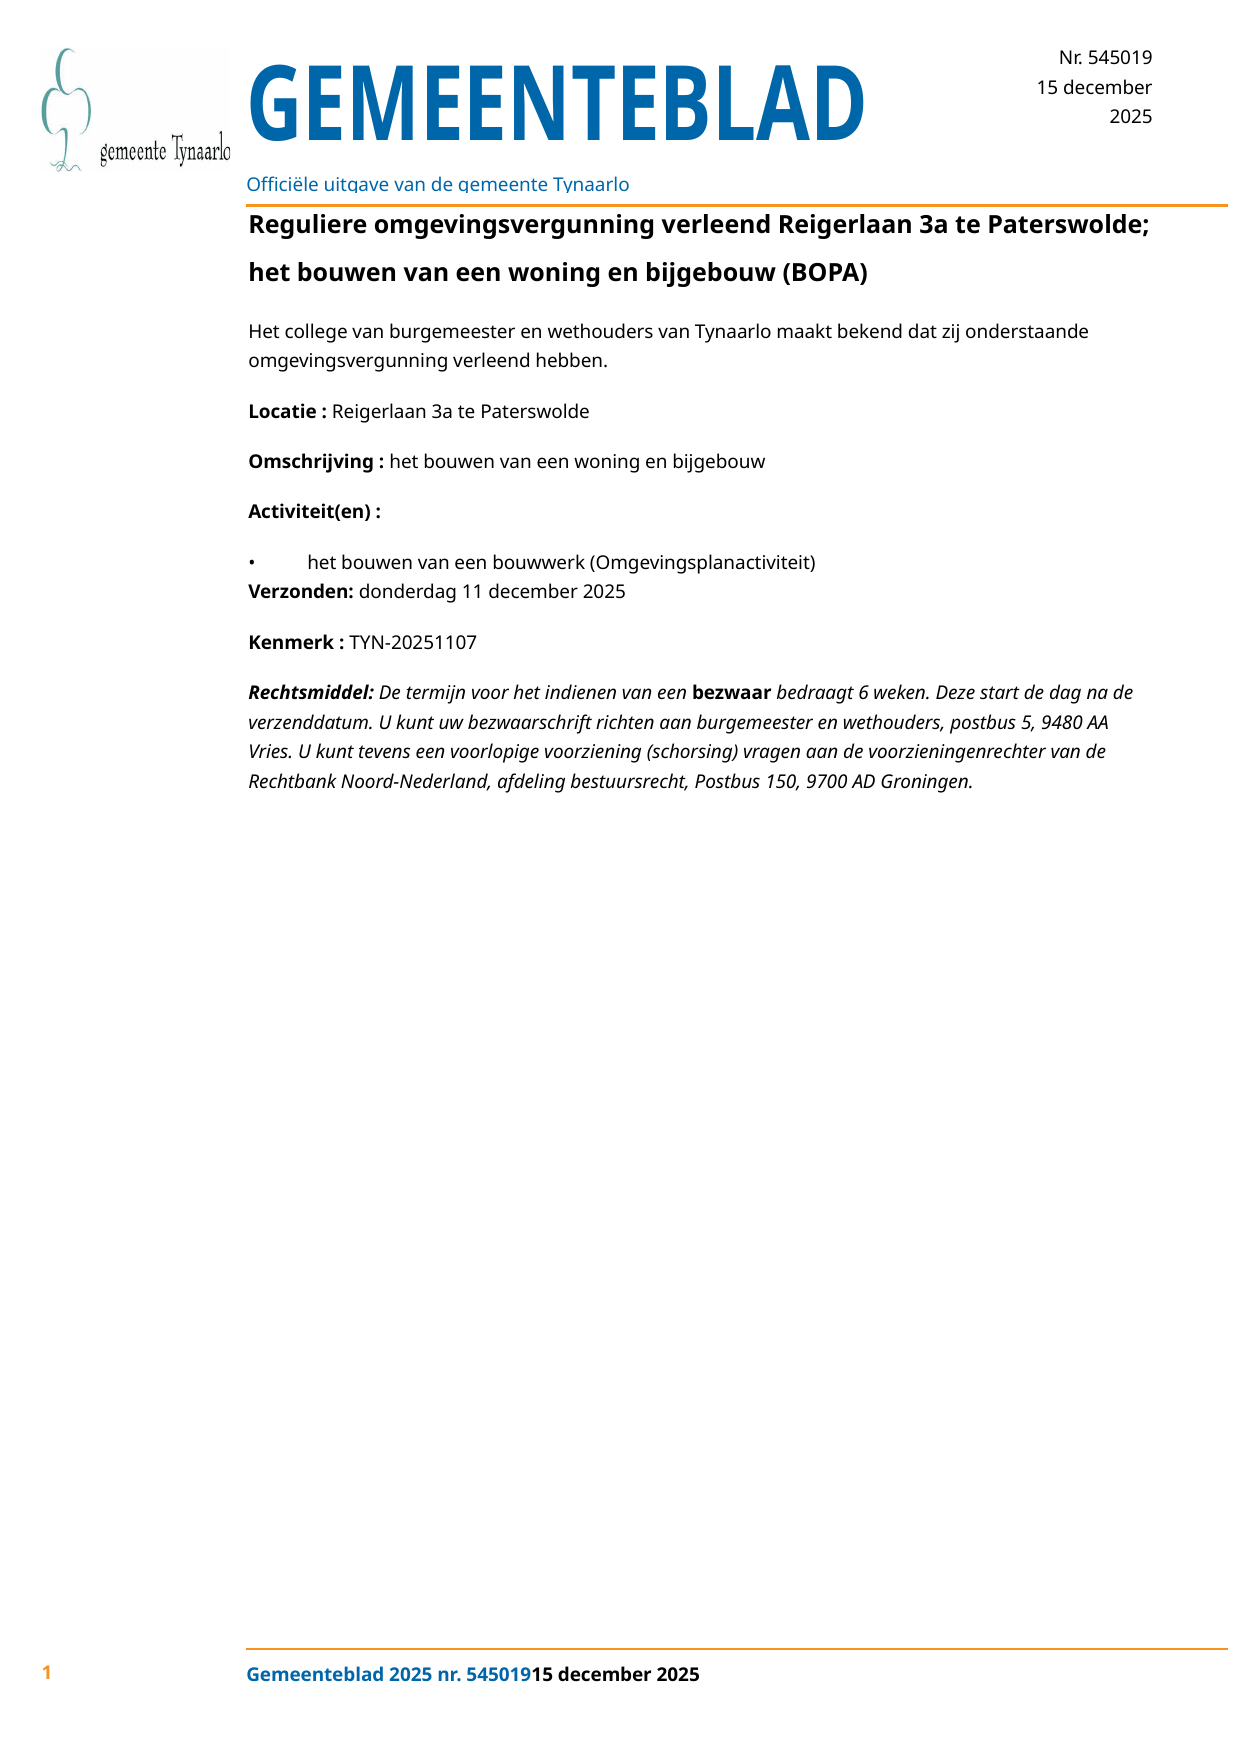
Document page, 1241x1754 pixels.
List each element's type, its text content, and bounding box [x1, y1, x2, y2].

text Omschrijving : het bouwen van een woning en bijgebouw [248, 448, 1152, 474]
picture [41, 47, 231, 172]
text Verzonden: donderdag 11 december 2025 [248, 579, 1152, 604]
list het bouwen van een bouwwerk (Omgevingsplanactiviteit) [248, 549, 1152, 575]
text Rechtsmiddel: De termijn voor het indienen van een bezwaar bedraagt 6 weken. Deze start de dag na de verzenddatum. U kunt uw bezwaarschrift richten aan burgemeester en wethouders, postbus 5, 9480 AA Vries. U kunt tevens een voorlopige voorziening (schorsing) vragen aan de voorzieningenrechter van de Rechtbank Noord-Nederland, afdeling bestuursrecht, Postbus 150, 9700 AD Groningen. [248, 679, 1152, 794]
text Het college van burgemeester en wethouders van Tynaarlo maakt bekend dat zij onderstaande omgevingsvergunning verleend hebben. [248, 318, 1152, 373]
text Locatie : Reigerlaan 3a te Paterswolde [248, 398, 1152, 424]
text Reguliere omgevingsvergunning verleend Reigerlaan 3a te Paterswolde; het bouwen van een woning en bijgebouw (BOPA) [248, 207, 1152, 288]
text Kenmerk : TYN-20251107 [248, 629, 1152, 655]
text Activiteit(en) : [248, 499, 1152, 524]
